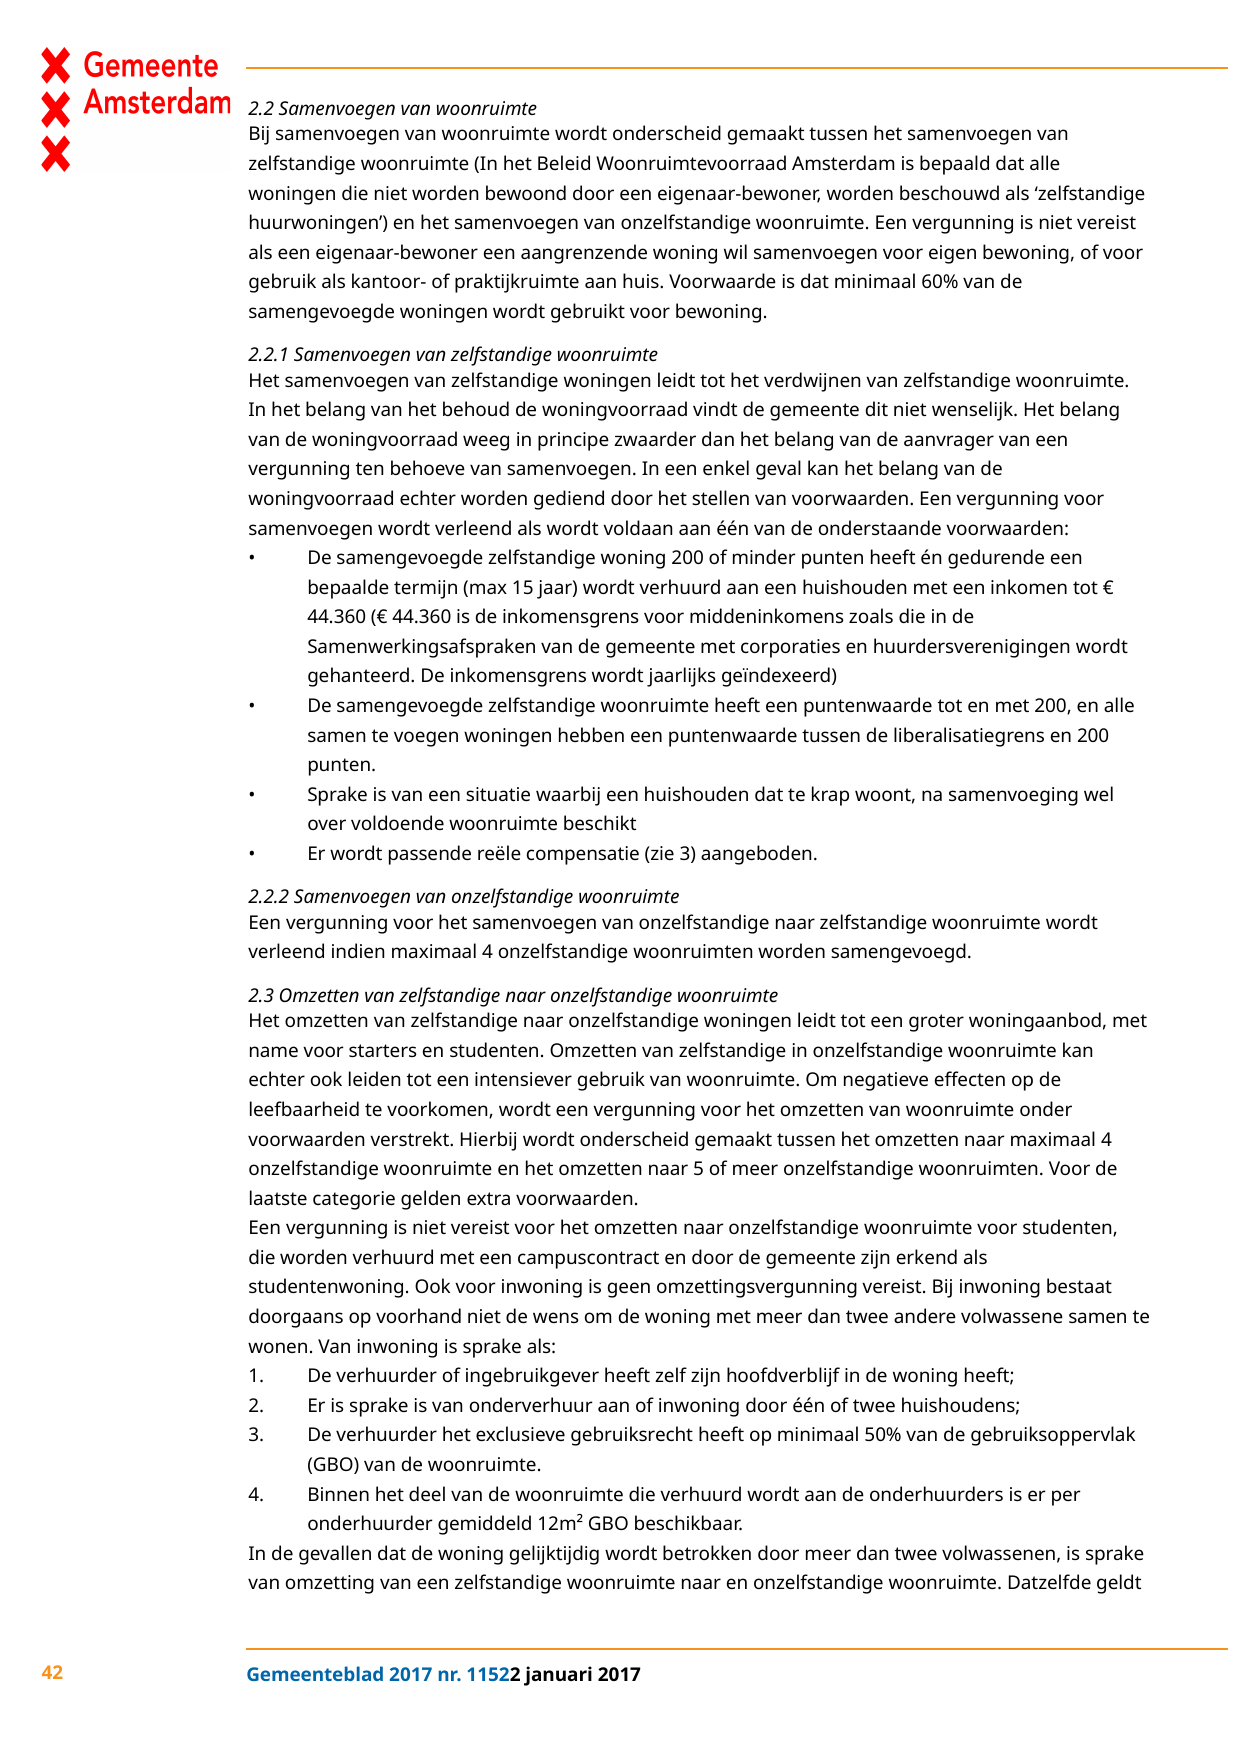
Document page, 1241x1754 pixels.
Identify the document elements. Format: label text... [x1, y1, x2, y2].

text 2.2 Samenvoegen van woonruimte [248, 95, 1152, 121]
list De samengevoegde zelfstandige woning 200 of minder punten heeft én gedurende een bepaalde termijn (max 15 jaar) wordt verhuurd aan een huishouden met een inkomen tot € 44.360 (€ 44.360 is de inkomensgrens voor middeninkomens zoals die in de Samenwerkingsafspraken van de gemeente met corporaties en huurdersverenigingen wordt gehanteerd. De inkomensgrens wordt jaarlijks geïndexeerd) [248, 544, 1152, 688]
list Binnen het deel van de woonruimte die verhuurd wordt aan de onderhuurders is er per onderhuurder gemiddeld 12m² GBO beschikbaar. [248, 1481, 1152, 1536]
list De verhuurder het exclusieve gebruiksrecht heeft op minimaal 50% van de gebruiksoppervlak (GBO) van de woonruimte. [248, 1422, 1152, 1477]
text Een vergunning voor het samenvoegen van onzelfstandige naar zelfstandige woonruimte wordt [248, 909, 1152, 935]
text verleend indien maximaal 4 onzelfstandige woonruimten worden samengevoegd. [248, 939, 1152, 964]
text Bij samenvoegen van woonruimte wordt onderscheid gemaakt tussen het samenvoegen van zelfstandige woonruimte (In het Beleid Woonruimtevoorraad Amsterdam is bepaald dat alle woningen die niet worden bewoond door een eigenaar-bewoner, worden beschouwd als ‘zelfstandige huurwoningen’) en het samenvoegen van onzelfstandige woonruimte. Een vergunning is niet vereist als een eigenaar-bewoner een aangrenzende woning wil samenvoegen voor eigen bewoning, of voor gebruik als kantoor- of praktijkruimte aan huis. Voorwaarde is dat minimaal 60% van de samengevoegde woningen wordt gebruikt voor bewoning. [248, 121, 1152, 324]
list Er is sprake is van onderverhuur aan of inwoning door één of twee huishoudens; [248, 1392, 1152, 1418]
list Sprake is van een situatie waarbij een huishouden dat te krap woont, na samenvoeging wel over voldoende woonruimte beschikt [248, 781, 1152, 836]
text die worden verhuurd met een campuscontract en door de gemeente zijn erkend als studentenwoning. Ook voor inwoning is geen omzettingsvergunning vereist. Bij inwoning bestaat doorgaans op voorhand niet de wens om de woning met meer dan twee andere volwassene samen te wonen. Van inwoning is sprake als: [248, 1244, 1152, 1359]
text Het omzetten van zelfstandige naar onzelfstandige woningen leidt tot een groter woningaanbod, met name voor starters en studenten. Omzetten van zelfstandige in onzelfstandige woonruimte kan echter ook leiden tot een intensiever gebruik van woonruimte. Om negatieve effecten op de leefbaarheid te voorkomen, wordt een vergunning voor het omzetten van woonruimte onder voorwaarden verstrekt. Hierbij wordt onderscheid gemaakt tussen het omzetten naar maximaal 4 onzelfstandige woonruimte en het omzetten naar 5 of meer onzelfstandige woonruimten. Voor de laatste categorie gelden extra voorwaarden. [248, 1007, 1152, 1211]
text Een vergunning is niet vereist voor het omzetten naar onzelfstandige woonruimte voor studenten, [248, 1214, 1152, 1240]
text In de gevallen dat de woning gelijktijdig wordt betrokken door meer dan twee volwassenen, is sprake van omzetting van een zelfstandige woonruimte naar en onzelfstandige woonruimte. Datzelfde geldt [248, 1540, 1152, 1595]
text 2.2.2 Samenvoegen van onzelfstandige woonruimte [248, 883, 1152, 909]
list Er wordt passende reële compensatie (zie 3) aangeboden. [248, 840, 1152, 866]
picture [41, 47, 231, 172]
list De verhuurder of ingebruikgever heeft zelf zijn hoofdverblijf in de woning heeft; [248, 1362, 1152, 1388]
text 2.2.1 Samenvoegen van zelfstandige woonruimte [248, 341, 1152, 367]
text 2.3 Omzetten van zelfstandige naar onzelfstandige woonruimte [248, 982, 1152, 1007]
list De samengevoegde zelfstandige woonruimte heeft een puntenwaarde tot en met 200, en alle samen te voegen woningen hebben een puntenwaarde tussen de liberalisatiegrens en 200 punten. [248, 692, 1152, 777]
text Het samenvoegen van zelfstandige woningen leidt tot het verdwijnen van zelfstandige woonruimte. In het belang van het behoud de woningvoorraad vindt de gemeente dit niet wenselijk. Het belang van de woningvoorraad weeg in principe zwaarder dan het belang van de aanvrager van een vergunning ten behoeve van samenvoegen. In een enkel geval kan het belang van de woningvoorraad echter worden gediend door het stellen van voorwaarden. Een vergunning voor samenvoegen wordt verleend als wordt voldaan aan één van de onderstaande voorwaarden: [248, 367, 1152, 541]
